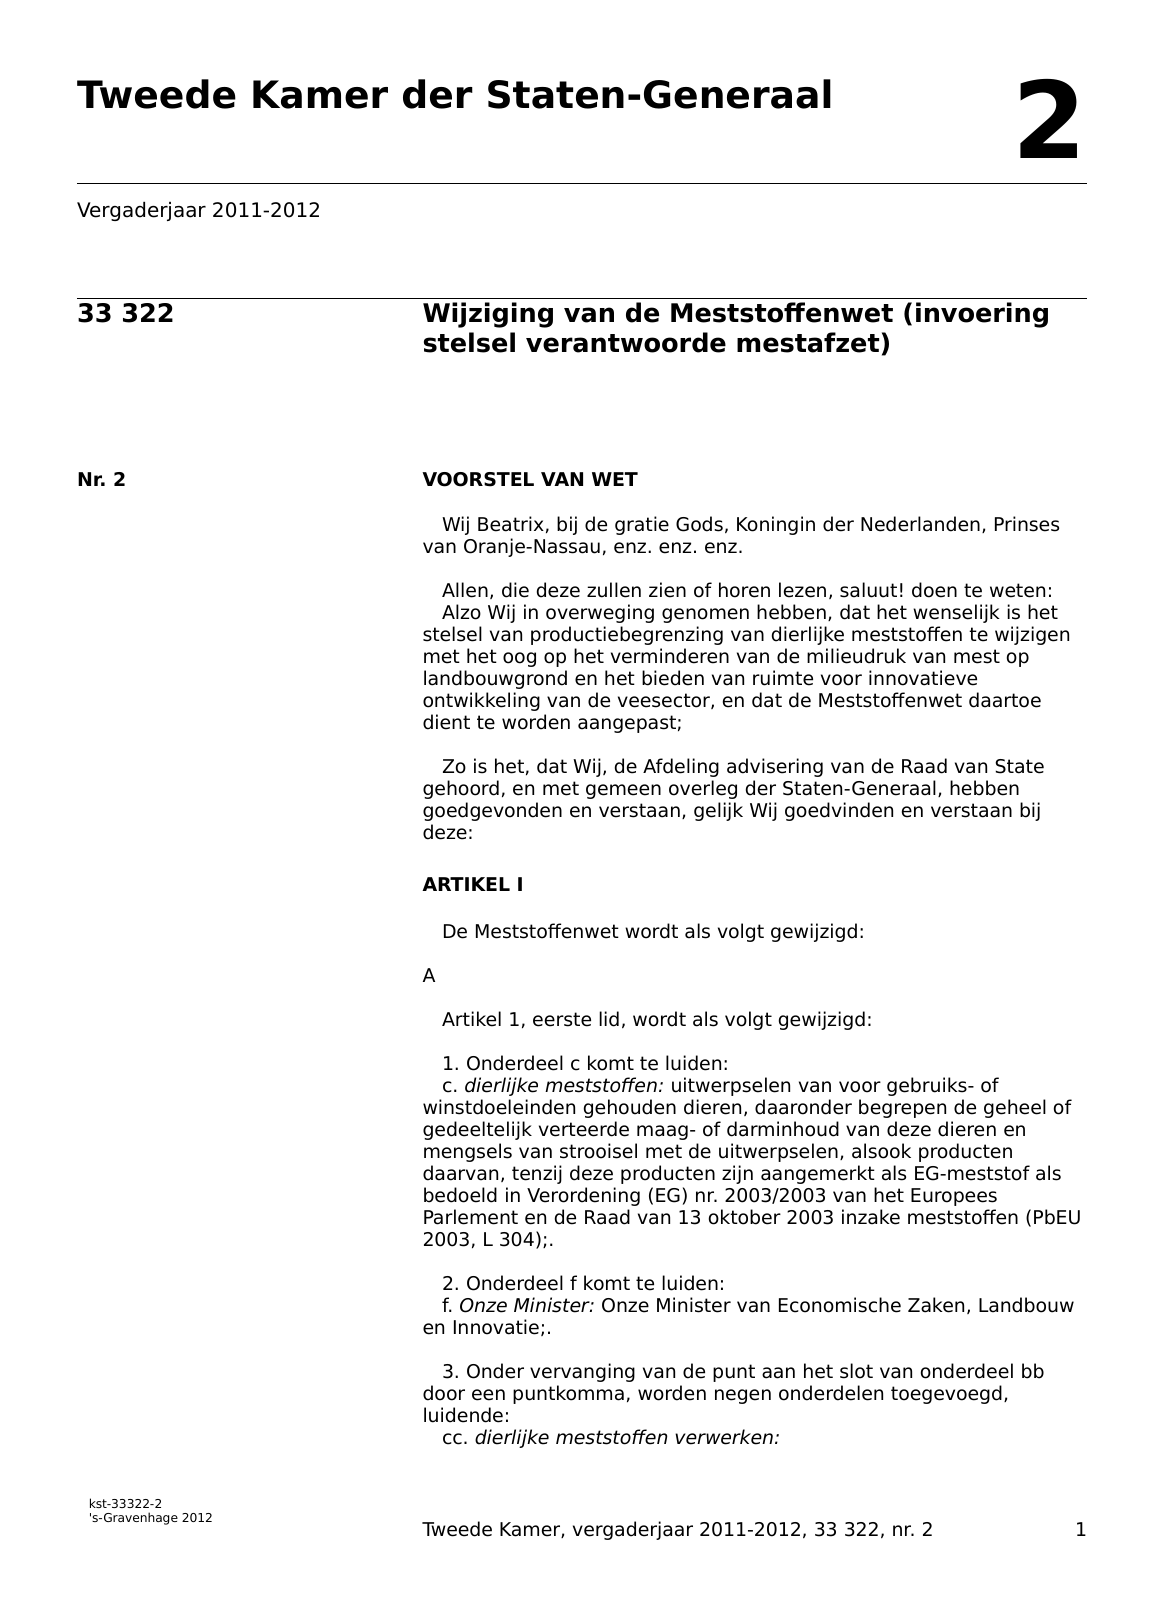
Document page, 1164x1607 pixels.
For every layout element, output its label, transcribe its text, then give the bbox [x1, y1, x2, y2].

text 's-Gravenhage 2012 [88, 1511, 323, 1525]
text Artikel 1, eerste lid, wordt als volgt gewijzigd: [422, 1009, 1087, 1031]
text Wij Beatrix, bij de gratie Gods, Koningin der Nederlanden, Prinses van Oranje-Nassau, enz. enz. enz. [422, 513, 1087, 557]
subtitle 33 322 Wijziging van de Meststoffenwet (invoering stelsel verantwoorde mestafzet) [77, 299, 1087, 358]
text A [422, 965, 1087, 987]
subtitle Nr. 2 VOORSTEL VAN WET [77, 469, 1087, 491]
text Zo is het, dat Wij, de Afdeling advisering van de Raad van State gehoord, en met gemeen overleg der Staten-Generaal, hebben goedgevonden en verstaan, gelijk Wij goedvinden en verstaan bij deze: [422, 756, 1087, 844]
text cc. dierlijke meststoffen verwerken: [422, 1427, 1087, 1449]
text 3. Onder vervanging van de punt aan het slot van onderdeel bb door een puntkomma, worden negen onderdelen toegevoegd, luidende: [422, 1361, 1087, 1427]
text De Meststoffenwet wordt als volgt gewijzigd: [422, 921, 1087, 943]
text 1. Onderdeel c komt te luiden: [422, 1053, 1087, 1075]
text Alzo Wij in overweging genomen hebben, dat het wenselijk is het stelsel van productiebegrenzing van dierlijke meststoffen te wijzigen met het oog op het verminderen van de milieudruk van mest op landbouwgrond en het bieden van ruimte voor innovatieve ontwikkeling van de veesector, en dat de Meststoffenwet daartoe dient te worden aangepast; [422, 602, 1087, 733]
table_header 2 [886, 59, 1087, 183]
text kst-33322-2 [88, 1497, 323, 1511]
subtitle ARTIKEL I [422, 874, 1087, 896]
text Allen, die deze zullen zien of horen lezen, saluut! doen te weten: [422, 580, 1087, 602]
table_cell Vergaderjaar 2011-2012 [77, 184, 1087, 298]
text 2. Onderdeel f komt te luiden: [422, 1273, 1087, 1295]
text c. dierlijke meststoffen: uitwerpselen van voor gebruiks- of winstdoeleinden gehouden dieren, daaronder begrepen de geheel of gedeeltelijk verteerde maag- of darminhoud van deze dieren en mengsels van strooisel met de uitwerpselen, alsook producten daarvan, tenzij deze producten zijn aangemerkt als EG-meststof als bedoeld in Verordening (EG) nr. 2003/2003 van het Europees Parlement en de Raad van 13 oktober 2003 inzake meststoffen (PbEU 2003, L 304);. [422, 1075, 1087, 1251]
text f. Onze Minister: Onze Minister van Economische Zaken, Landbouw en Innovatie;. [422, 1295, 1087, 1339]
table_header Tweede Kamer der Staten-Generaal [77, 59, 886, 183]
